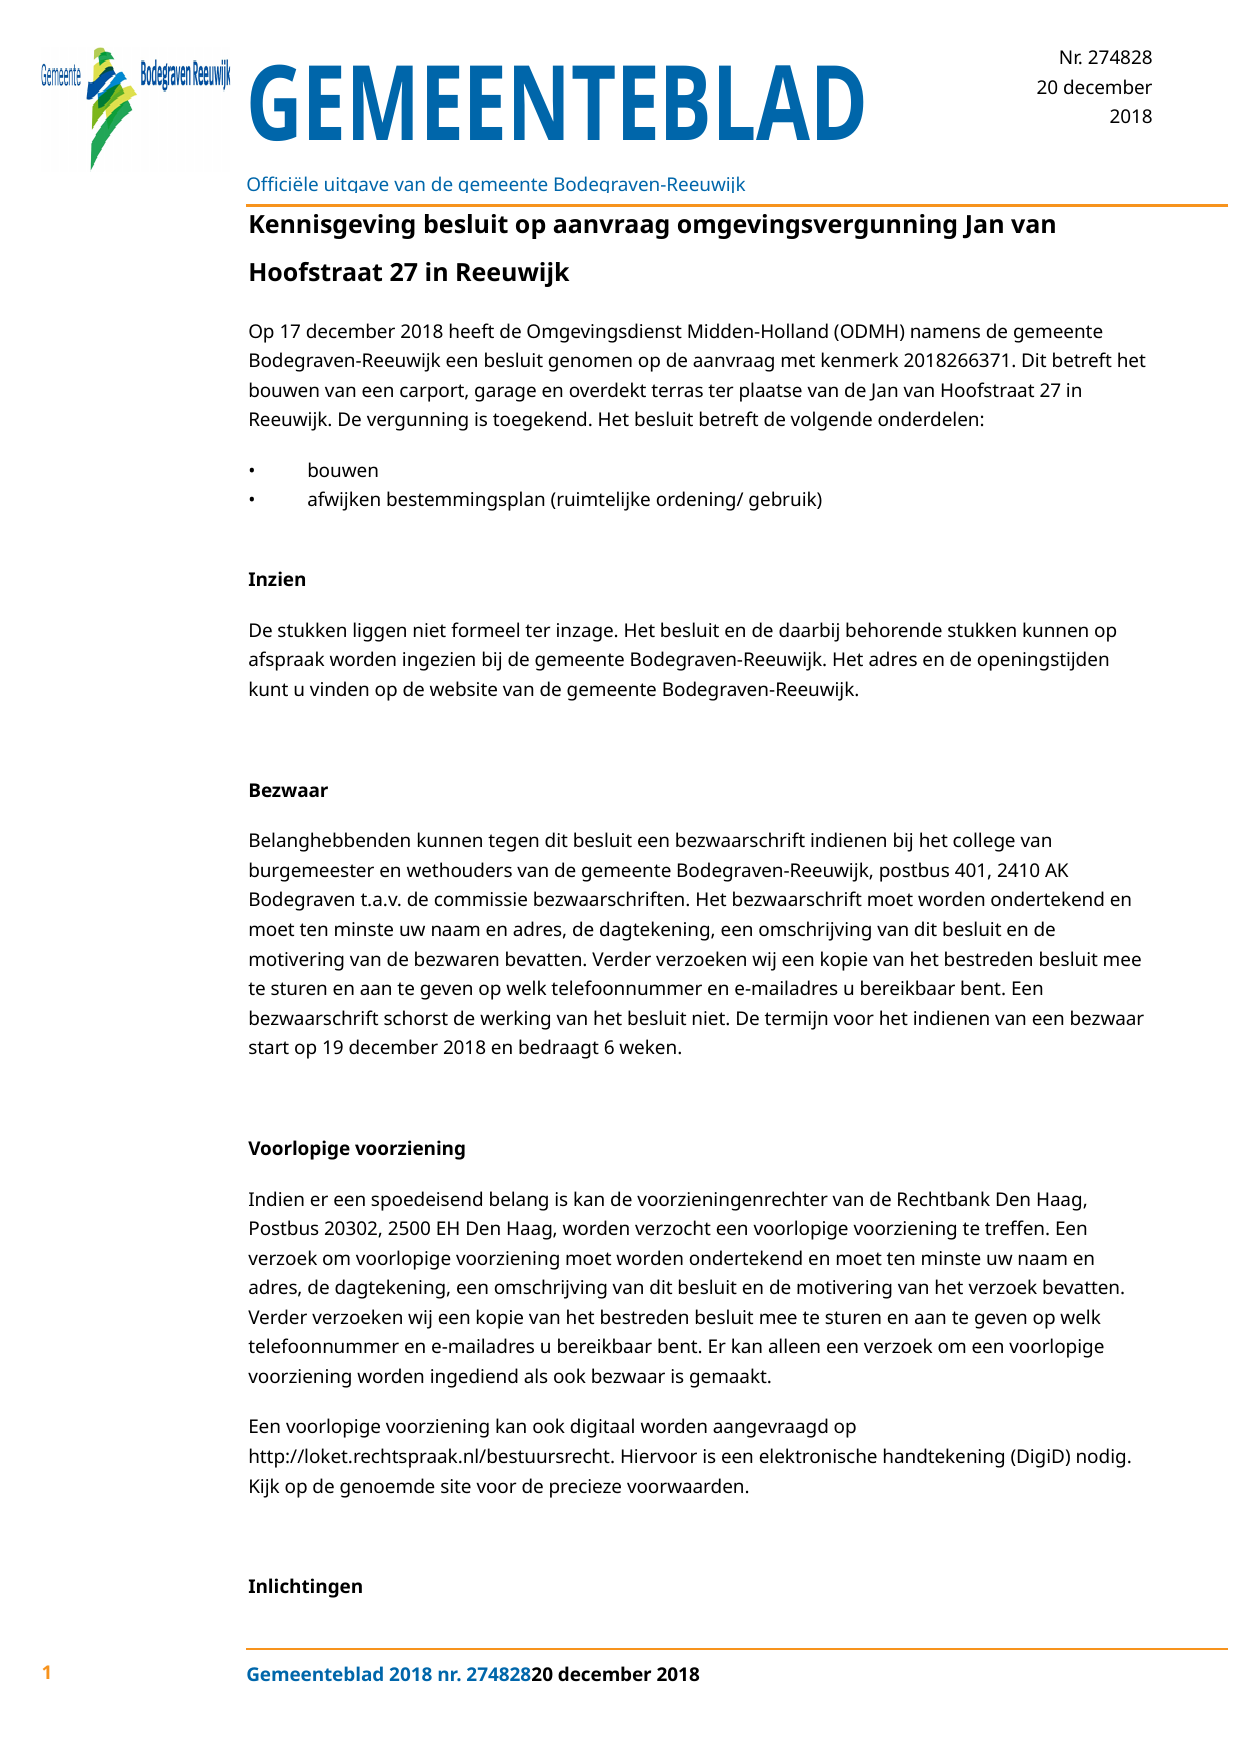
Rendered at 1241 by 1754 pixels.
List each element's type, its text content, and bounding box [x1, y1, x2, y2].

text Kennisgeving besluit op aanvraag omgevingsvergunning Jan van Hoofstraat 27 in Reeuwijk [248, 207, 1152, 288]
list bouwen [248, 457, 1152, 483]
list afwijken bestemmingsplan (ruimtelijke ordening/ gebruik) [248, 487, 1152, 512]
text Indien er een spoedeisend belang is kan de voorzieningenrechter van de Rechtbank Den Haag, Postbus 20302, 2500 EH Den Haag, worden verzocht een voorlopige voorziening te treffen. Een verzoek om voorlopige voorziening moet worden ondertekend en moet ten minste uw naam en adres, de dagtekening, een omschrijving van dit besluit en de motivering van het verzoek bevatten. Verder verzoeken wij een kopie van het bestreden besluit mee te sturen en aan te geven op welk telefoonnummer en e-mailadres u bereikbaar bent. Er kan alleen een verzoek om een voorlopige voorziening worden ingediend als ook bezwaar is gemaakt. [248, 1186, 1152, 1389]
text Voorlopige voorziening [248, 1135, 1152, 1161]
text Bezwaar [248, 777, 1152, 803]
text Belanghebbenden kunnen tegen dit besluit een bezwaarschrift indienen bij het college van burgemeester en wethouders van de gemeente Bodegraven-Reeuwijk, postbus 401, 2410 AK Bodegraven t.a.v. de commissie bezwaarschriften. Het bezwaarschrift moet worden ondertekend en moet ten minste uw naam en adres, de dagtekening, een omschrijving van dit besluit en de motivering van de bezwaren bevatten. Verder verzoeken wij een kopie van het bestreden besluit mee te sturen en aan te geven op welk telefoonnummer en e-mailadres u bereikbaar bent. Een bezwaarschrift schorst de werking van het besluit niet. De termijn voor het indienen van een bezwaar start op 19 december 2018 en bedraagt 6 weken. [248, 827, 1152, 1060]
text Inlichtingen [248, 1574, 1152, 1599]
text De stukken liggen niet formeel ter inzage. Het besluit en de daarbij behorende stukken kunnen op afspraak worden ingezien bij de gemeente Bodegraven-Reeuwijk. Het adres en de openingstijden kunt u vinden op de website van de gemeente Bodegraven-Reeuwijk. [248, 617, 1152, 702]
text Een voorlopige voorziening kan ook digitaal worden aangevraagd op http://loket.rechtspraak.nl/bestuursrecht. Hiervoor is een elektronische handtekening (DigiD) nodig. Kijk op de genoemde site voor de precieze voorwaarden. [248, 1414, 1152, 1499]
text Op 17 december 2018 heeft de Omgevingsdienst Midden-Holland (ODMH) namens de gemeente Bodegraven-Reeuwijk een besluit genomen op de aanvraag met kenmerk 2018266371. Dit betreft het bouwen van een carport, garage en overdekt terras ter plaatse van de Jan van Hoofstraat 27 in Reeuwijk. De vergunning is toegekend. Het besluit betreft de volgende onderdelen: [248, 318, 1152, 432]
picture [41, 47, 231, 172]
text Inzien [248, 567, 1152, 592]
